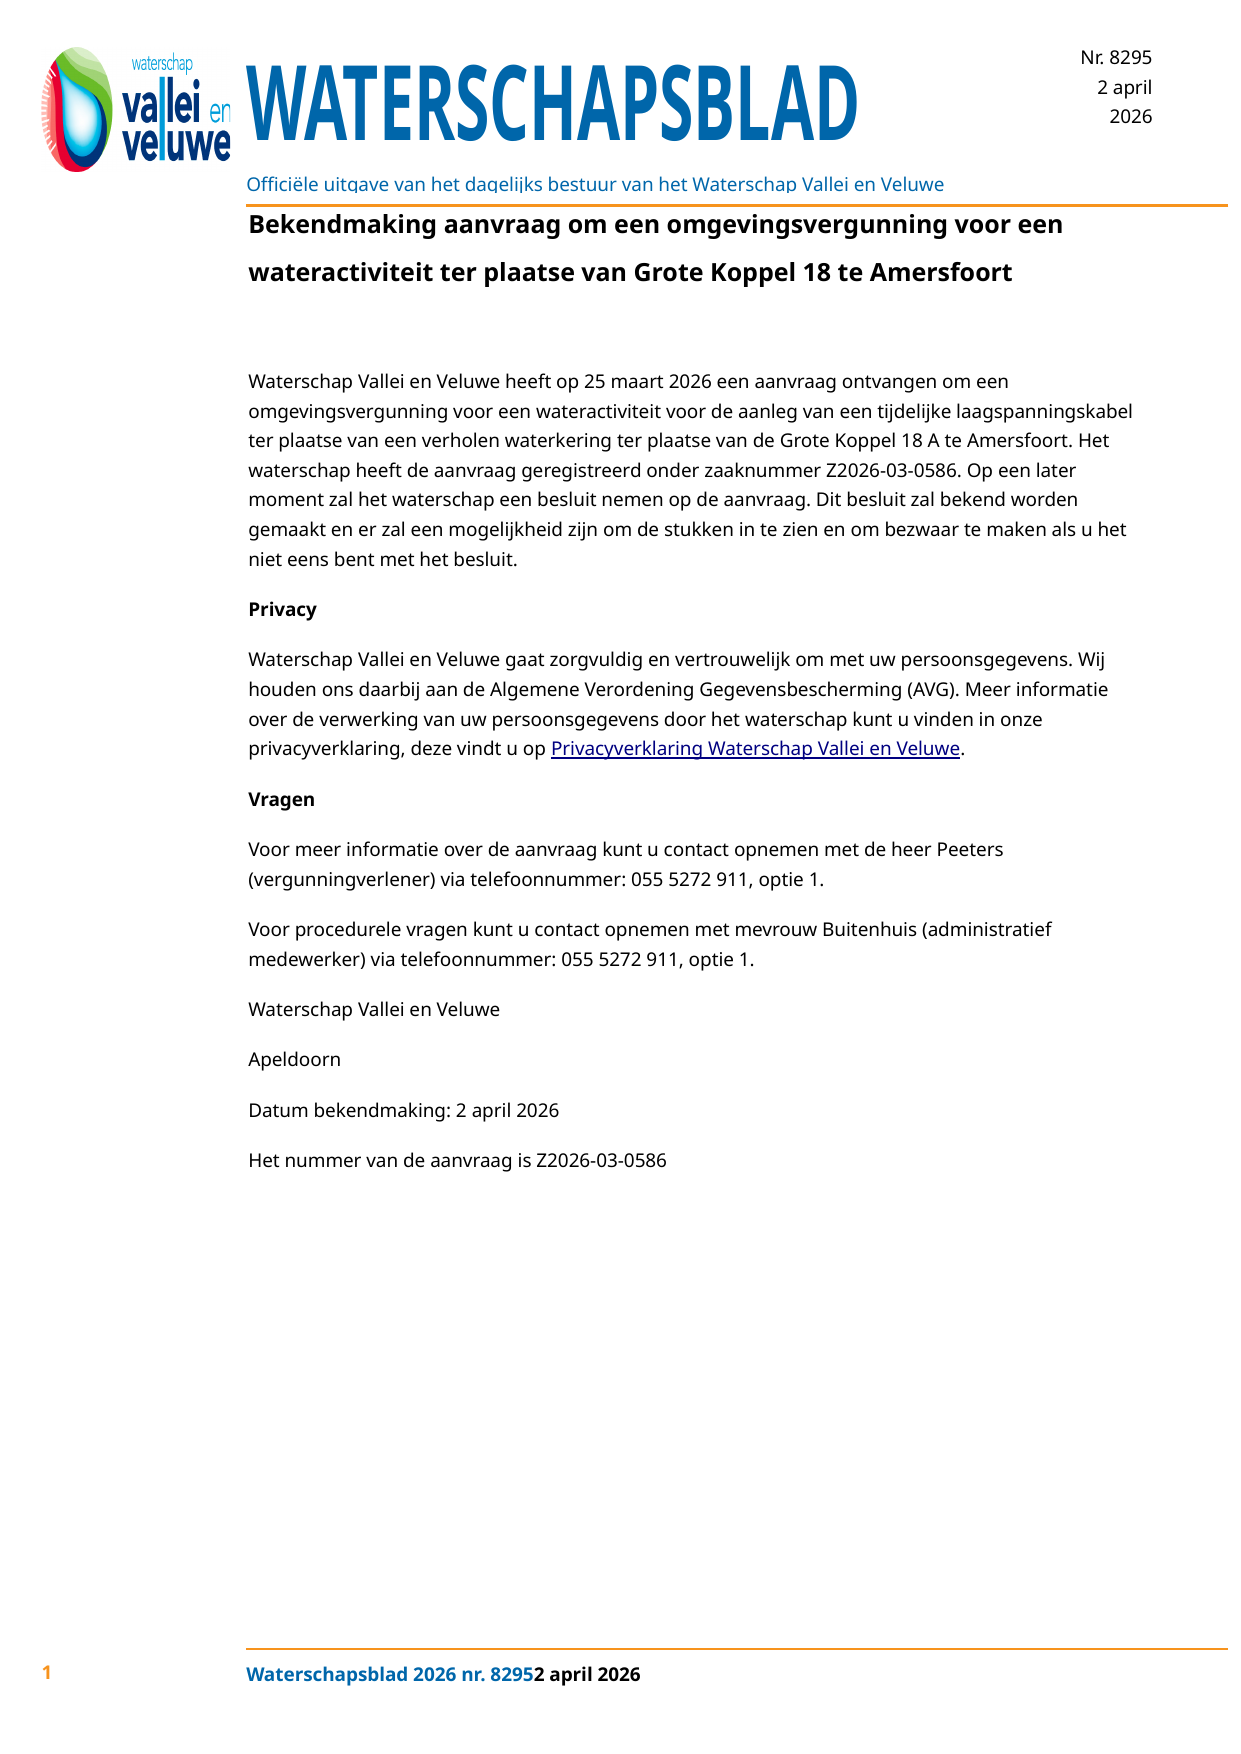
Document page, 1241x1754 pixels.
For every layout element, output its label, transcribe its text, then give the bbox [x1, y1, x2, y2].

text Vragen [248, 786, 1152, 812]
text Bekendmaking aanvraag om een omgevingsvergunning voor een wateractiviteit ter plaatse van Grote Koppel 18 te Amersfoort [248, 207, 1152, 288]
picture [41, 47, 231, 172]
text Apeldoorn [248, 1047, 1152, 1072]
text Het nummer van de aanvraag is Z2026-03-0586 [248, 1147, 1152, 1173]
text Waterschap Vallei en Veluwe heeft op 25 maart 2026 een aanvraag ontvangen om een omgevingsvergunning voor een wateractiviteit voor de aanleg van een tijdelijke laagspanningskabel ter plaatse van een verholen waterkering ter plaatse van de Grote Koppel 18 A te Amersfoort. Het waterschap heeft de aanvraag geregistreerd onder zaaknummer Z2026-03-0586. Op een later moment zal het waterschap een besluit nemen op de aanvraag. Dit besluit zal bekend worden gemaakt en er zal een mogelijkheid zijn om de stukken in te zien en om bezwaar te maken als u het niet eens bent met het besluit. [248, 368, 1152, 572]
text Waterschap Vallei en Veluwe [248, 996, 1152, 1022]
text Voor procedurele vragen kunt u contact opnemen met mevrouw Buitenhuis (administratief medewerker) via telefoonnummer: 055 5272 911, optie 1. [248, 916, 1152, 972]
text Voor meer informatie over de aanvraag kunt u contact opnemen met de heer Peeters (vergunningverlener) via telefoonnummer: 055 5272 911, optie 1. [248, 836, 1152, 892]
text Privacy [248, 596, 1152, 622]
text Datum bekendmaking: 2 april 2026 [248, 1097, 1152, 1123]
text Waterschap Vallei en Veluwe gaat zorgvuldig en vertrouwelijk om met uw persoonsgegevens. Wij houden ons daarbij aan de Algemene Verordening Gegevensbescherming (AVG). Meer informatie over de verwerking van uw persoonsgegevens door het waterschap kunt u vinden in onze privacyverklaring, deze vindt u op Privacyverklaring Waterschap Vallei en Veluwe. [248, 647, 1152, 761]
